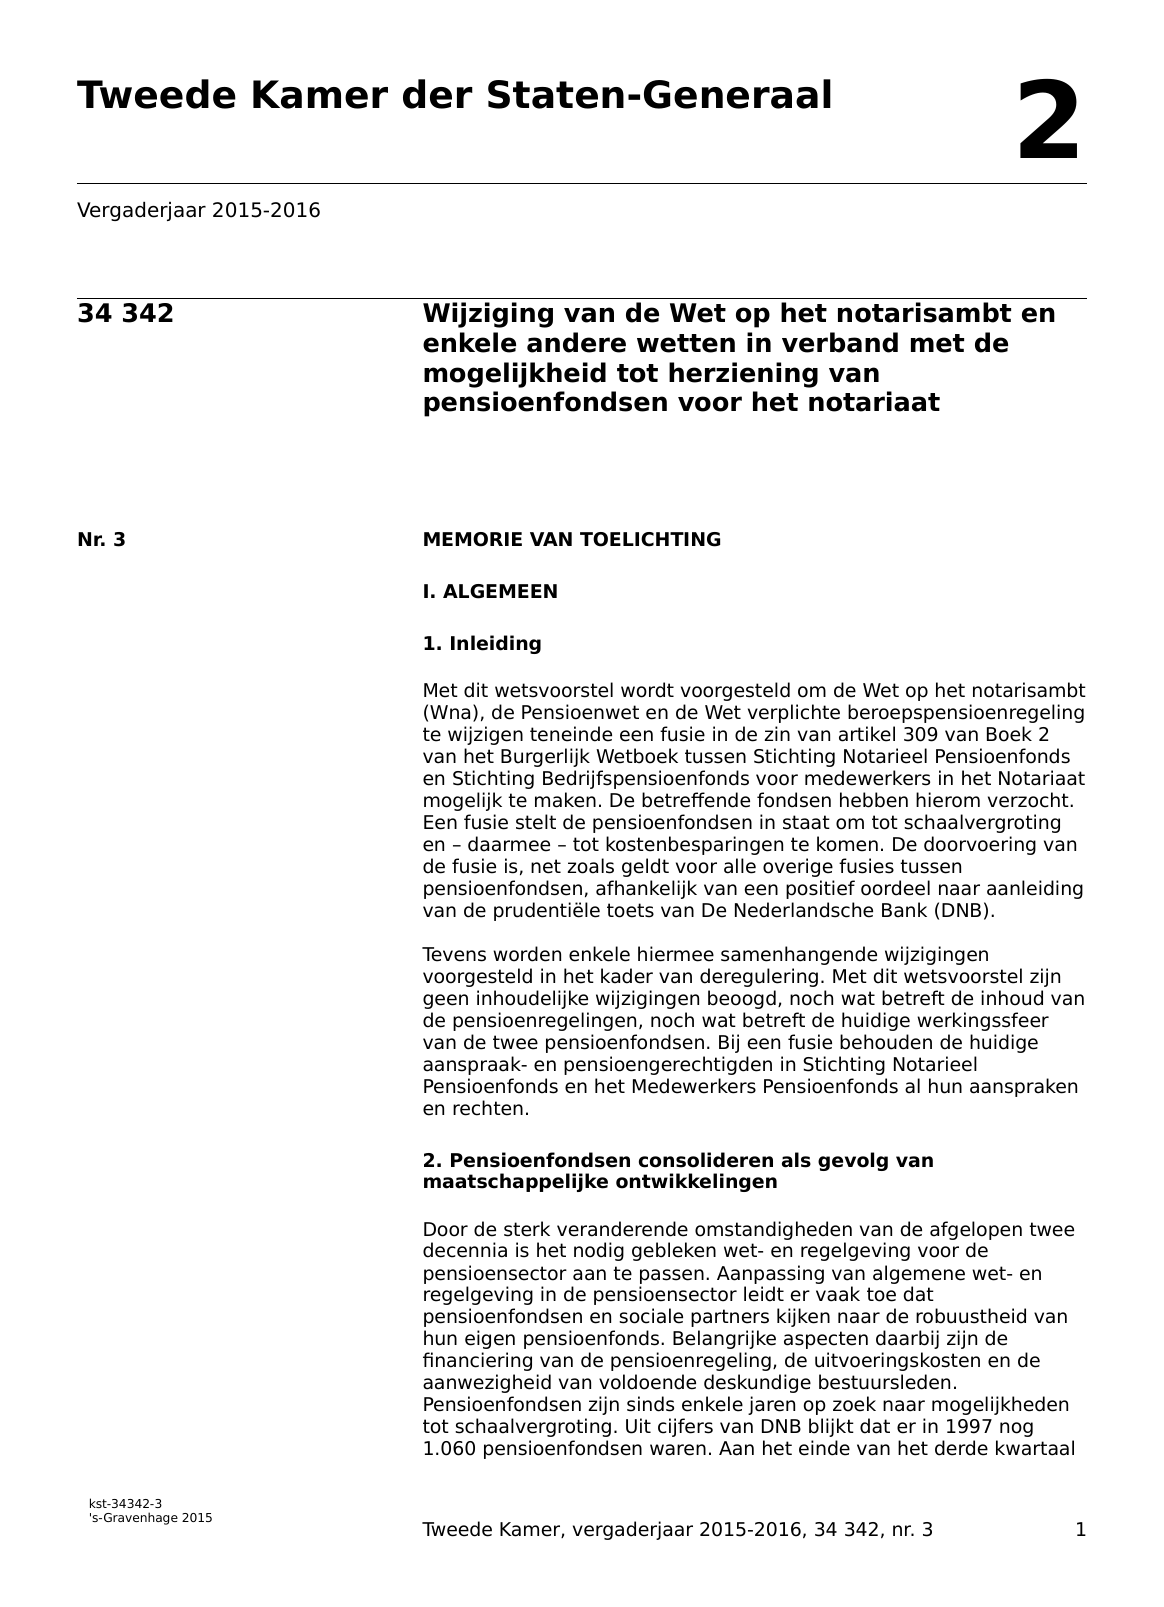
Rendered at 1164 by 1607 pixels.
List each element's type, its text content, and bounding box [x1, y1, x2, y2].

subtitle 2. Pensioenfondsen consolideren als gevolg van maatschappelijke ontwikkelingen [422, 1149, 1087, 1193]
text Met dit wetsvoorstel wordt voorgesteld om de Wet op het notarisambt (Wna), de Pensioenwet en de Wet verplichte beroepspensioenregeling te wijzigen teneinde een fusie in de zin van artikel 309 van Boek 2 van het Burgerlijk Wetboek tussen Stichting Notarieel Pensioenfonds en Stichting Bedrijfspensioenfonds voor medewerkers in het Notariaat mogelijk te maken. De betreffende fondsen hebben hierom verzocht. Een fusie stelt de pensioenfondsen in staat om tot schaalvergroting en – daarmee – tot kostenbesparingen te komen. De doorvoering van de fusie is, net zoals geldt voor alle overige fusies tussen pensioenfondsen, afhankelijk van een positief oordeel naar aanleiding van de prudentiële toets van De Nederlandsche Bank (DNB). [422, 680, 1087, 921]
table_header Tweede Kamer der Staten-Generaal [77, 59, 886, 183]
text Tevens worden enkele hiermee samenhangende wijzigingen voorgesteld in het kader van deregulering. Met dit wetsvoorstel zijn geen inhoudelijke wijzigingen beoogd, noch wat betreft de inhoud van de pensioenregelingen, noch wat betreft de huidige werkingssfeer van de twee pensioenfondsen. Bij een fusie behouden de huidige aanspraak- en pensioengerechtigden in Stichting Notarieel Pensioenfonds en het Medewerkers Pensioenfonds al hun aanspraken en rechten. [422, 944, 1087, 1119]
subtitle 1. Inleiding [422, 633, 1087, 655]
subtitle 34 342 Wijziging van de Wet op het notarisambt en enkele andere wetten in verband met de mogelijkheid tot herziening van pensioenfondsen voor het notariaat [77, 299, 1087, 418]
text kst-34342-3 [88, 1497, 323, 1511]
text Door de sterk veranderende omstandigheden van de afgelopen twee decennia is het nodig gebleken wet- en regelgeving voor de pensioensector aan te passen. Aanpassing van algemene wet- en regelgeving in de pensioensector leidt er vaak toe dat pensioenfondsen en sociale partners kijken naar de robuustheid van hun eigen pensioenfonds. Belangrijke aspecten daarbij zijn de financiering van de pensioenregeling, de uitvoeringskosten en de aanwezigheid van voldoende deskundige bestuursleden. Pensioenfondsen zijn sinds enkele jaren op zoek naar mogelijkheden tot schaalvergroting. Uit cijfers van DNB blijkt dat er in 1997 nog 1.060 pensioenfondsen waren. Aan het einde van het derde kwartaal [422, 1218, 1087, 1460]
subtitle I. ALGEMEEN [422, 581, 1087, 603]
table_cell Vergaderjaar 2015-2016 [77, 184, 1087, 298]
subtitle Nr. 3 MEMORIE VAN TOELICHTING [77, 529, 1087, 551]
text 's-Gravenhage 2015 [88, 1511, 323, 1525]
table_header 2 [886, 59, 1087, 183]
